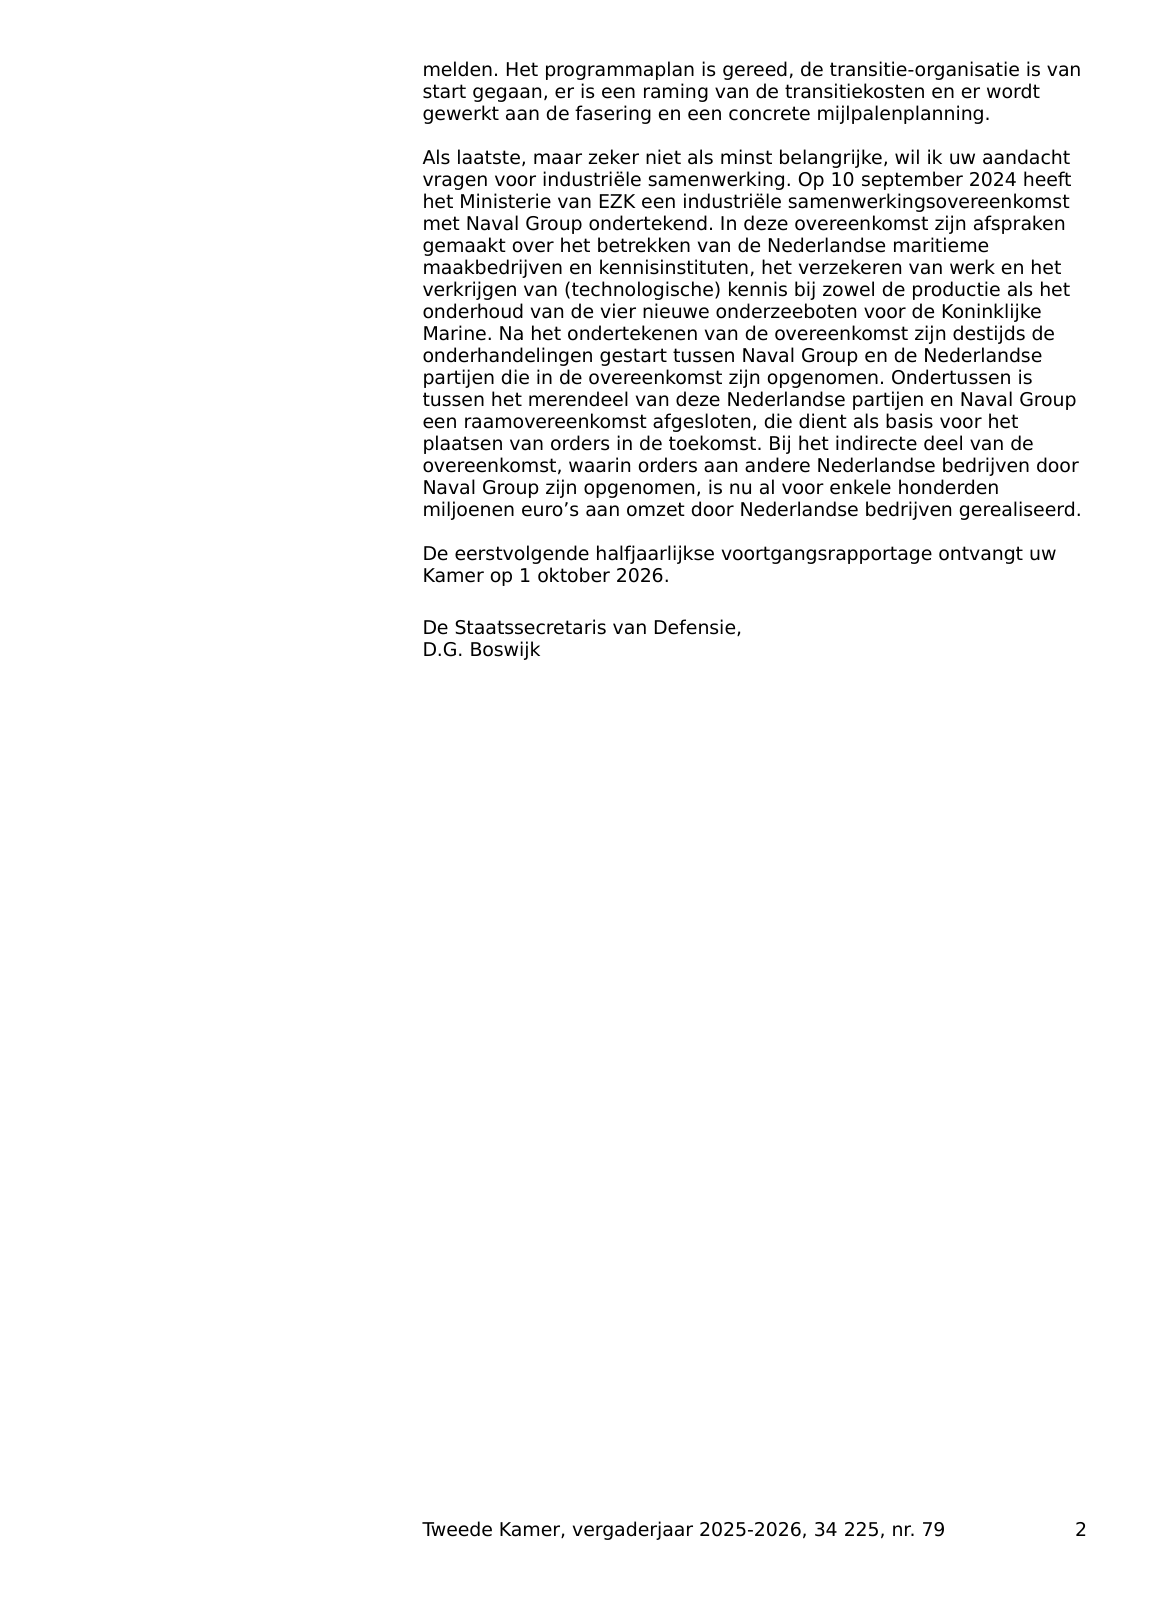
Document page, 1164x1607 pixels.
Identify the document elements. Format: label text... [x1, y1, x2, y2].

text De Staatssecretaris van Defensie, D.G. Boswijk [422, 617, 1087, 661]
text De eerstvolgende halfjaarlijkse voortgangsrapportage ontvangt uw Kamer op 1 oktober 2026. [422, 543, 1087, 587]
text melden. Het programmaplan is gereed, de transitie-organisatie is van start gegaan, er is een raming van de transitiekosten en er wordt gewerkt aan de fasering en een concrete mijlpalenplanning. [422, 59, 1087, 125]
text Als laatste, maar zeker niet als minst belangrijke, wil ik uw aandacht vragen voor industriële samenwerking. Op 10 september 2024 heeft het Ministerie van EZK een industriële samenwerkingsovereenkomst met Naval Group ondertekend. In deze overeenkomst zijn afspraken gemaakt over het betrekken van de Nederlandse maritieme maakbedrijven en kennisinstituten, het verzekeren van werk en het verkrijgen van (technologische) kennis bij zowel de productie als het onderhoud van de vier nieuwe onderzeeboten voor de Koninklijke Marine. Na het ondertekenen van de overeenkomst zijn destijds de onderhandelingen gestart tussen Naval Group en de Nederlandse partijen die in de overeenkomst zijn opgenomen. Ondertussen is tussen het merendeel van deze Nederlandse partijen en Naval Group een raamovereenkomst afgesloten, die dient als basis voor het plaatsen van orders in de toekomst. Bij het indirecte deel van de overeenkomst, waarin orders aan andere Nederlandse bedrijven door Naval Group zijn opgenomen, is nu al voor enkele honderden miljoenen euro’s aan omzet door Nederlandse bedrijven gerealiseerd. [422, 147, 1087, 521]
